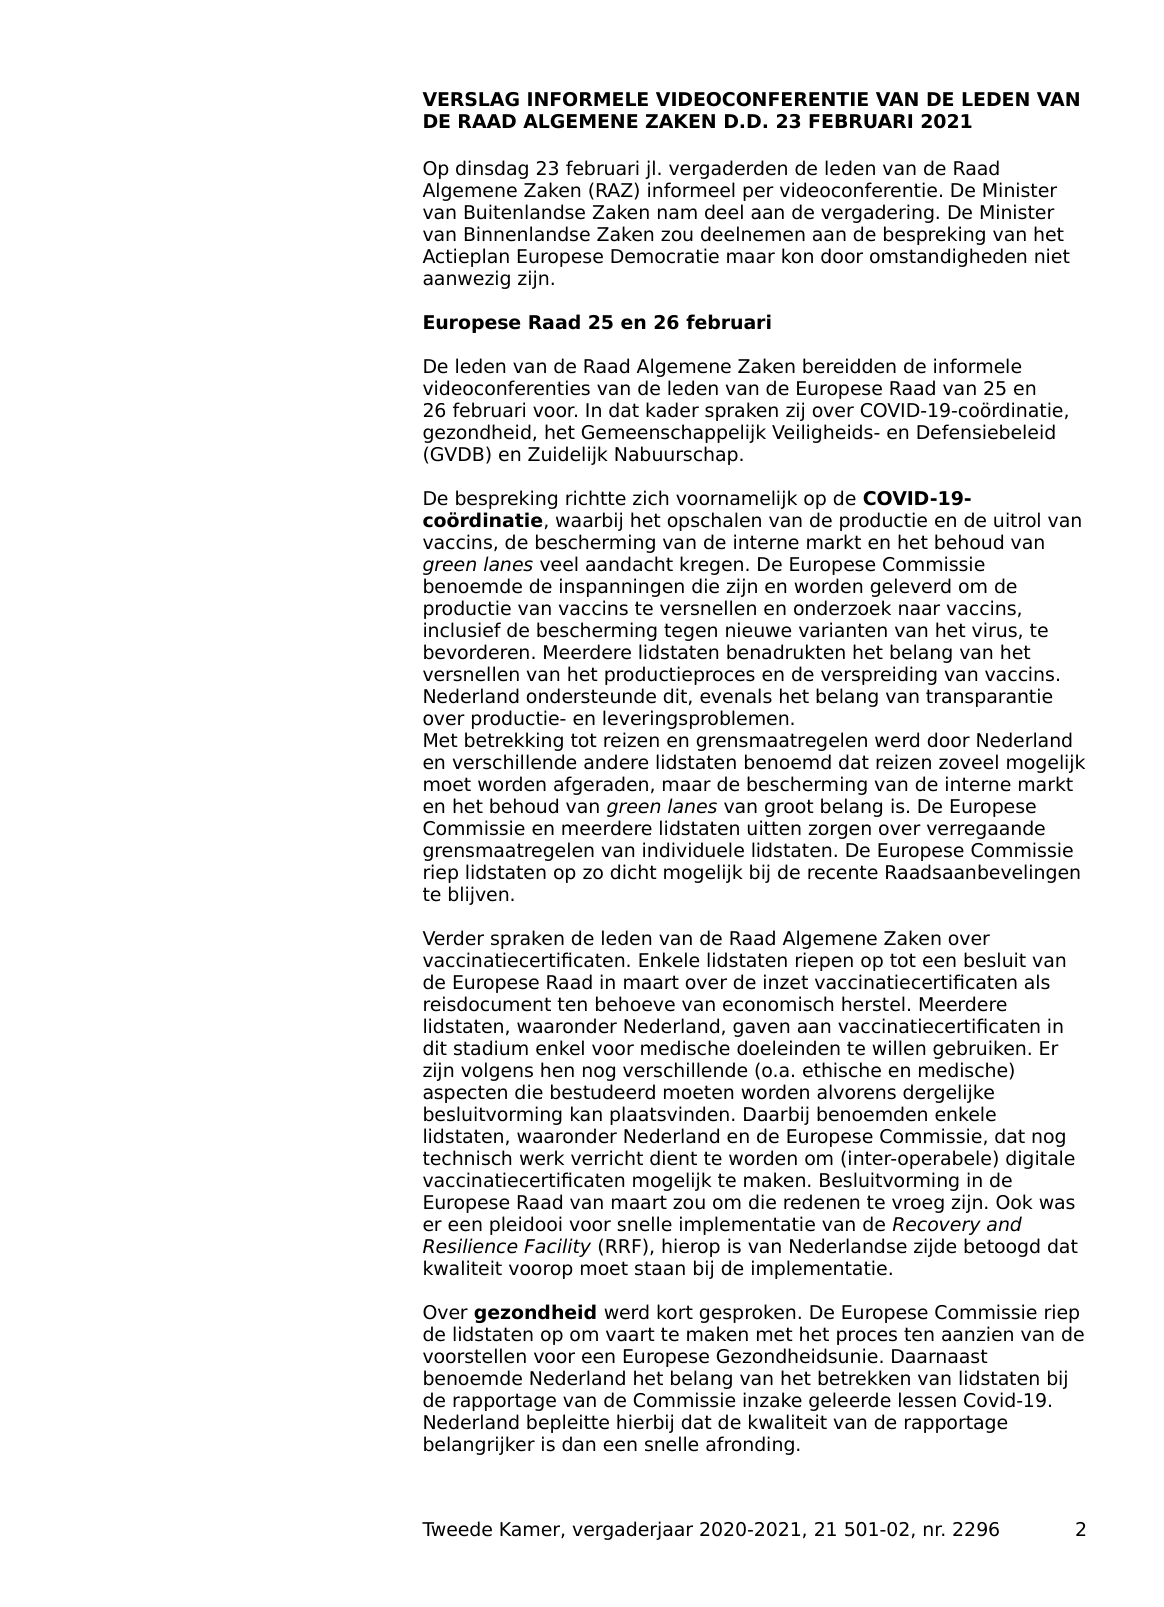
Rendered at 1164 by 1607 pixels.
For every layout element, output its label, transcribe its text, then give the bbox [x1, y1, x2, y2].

subtitle Europese Raad 25 en 26 februari [422, 312, 1087, 334]
text Verder spraken de leden van de Raad Algemene Zaken over vaccinatiecertificaten. Enkele lidstaten riepen op tot een besluit van de Europese Raad in maart over de inzet vaccinatiecertificaten als reisdocument ten behoeve van economisch herstel. Meerdere lidstaten, waaronder Nederland, gaven aan vaccinatiecertificaten in dit stadium enkel voor medische doeleinden te willen gebruiken. Er zijn volgens hen nog verschillende (o.a. ethische en medische) aspecten die bestudeerd moeten worden alvorens dergelijke besluitvorming kan plaatsvinden. Daarbij benoemden enkele lidstaten, waaronder Nederland en de Europese Commissie, dat nog technisch werk verricht dient te worden om (inter-operabele) digitale vaccinatiecertificaten mogelijk te maken. Besluitvorming in de Europese Raad van maart zou om die redenen te vroeg zijn. Ook was er een pleidooi voor snelle implementatie van de Recovery and Resilience Facility (RRF), hierop is van Nederlandse zijde betoogd dat kwaliteit voorop moet staan bij de implementatie. [422, 928, 1087, 1280]
text De bespreking richtte zich voornamelijk op de COVID-19-coördinatie, waarbij het opschalen van de productie en de uitrol van vaccins, de bescherming van de interne markt en het behoud van green lanes veel aandacht kregen. De Europese Commissie benoemde de inspanningen die zijn en worden geleverd om de productie van vaccins te versnellen en onderzoek naar vaccins, inclusief de bescherming tegen nieuwe varianten van het virus, te bevorderen. Meerdere lidstaten benadrukten het belang van het versnellen van het productieproces en de verspreiding van vaccins. Nederland ondersteunde dit, evenals het belang van transparantie over productie- en leveringsproblemen. [422, 488, 1087, 730]
text Met betrekking tot reizen en grensmaatregelen werd door Nederland en verschillende andere lidstaten benoemd dat reizen zoveel mogelijk moet worden afgeraden, maar de bescherming van de interne markt en het behoud van green lanes van groot belang is. De Europese Commissie en meerdere lidstaten uitten zorgen over verregaande grensmaatregelen van individuele lidstaten. De Europese Commissie riep lidstaten op zo dicht mogelijk bij de recente Raadsaanbevelingen te blijven. [422, 730, 1087, 906]
subtitle VERSLAG INFORMELE VIDEOCONFERENTIE VAN DE LEDEN VAN DE RAAD ALGEMENE ZAKEN D.D. 23 FEBRUARI 2021 [422, 89, 1087, 133]
text De leden van de Raad Algemene Zaken bereidden de informele videoconferenties van de leden van de Europese Raad van 25 en 26 februari voor. In dat kader spraken zij over COVID-19-coördinatie, gezondheid, het Gemeenschappelijk Veiligheids- en Defensiebeleid (GVDB) en Zuidelijk Nabuurschap. [422, 356, 1087, 466]
text Op dinsdag 23 februari jl. vergaderden de leden van de Raad Algemene Zaken (RAZ) informeel per videoconferentie. De Minister van Buitenlandse Zaken nam deel aan de vergadering. De Minister van Binnenlandse Zaken zou deelnemen aan de bespreking van het Actieplan Europese Democratie maar kon door omstandigheden niet aanwezig zijn. [422, 158, 1087, 290]
text Over gezondheid werd kort gesproken. De Europese Commissie riep de lidstaten op om vaart te maken met het proces ten aanzien van de voorstellen voor een Europese Gezondheidsunie. Daarnaast benoemde Nederland het belang van het betrekken van lidstaten bij de rapportage van de Commissie inzake geleerde lessen Covid-19. Nederland bepleitte hierbij dat de kwaliteit van de rapportage belangrijker is dan een snelle afronding. [422, 1302, 1087, 1456]
